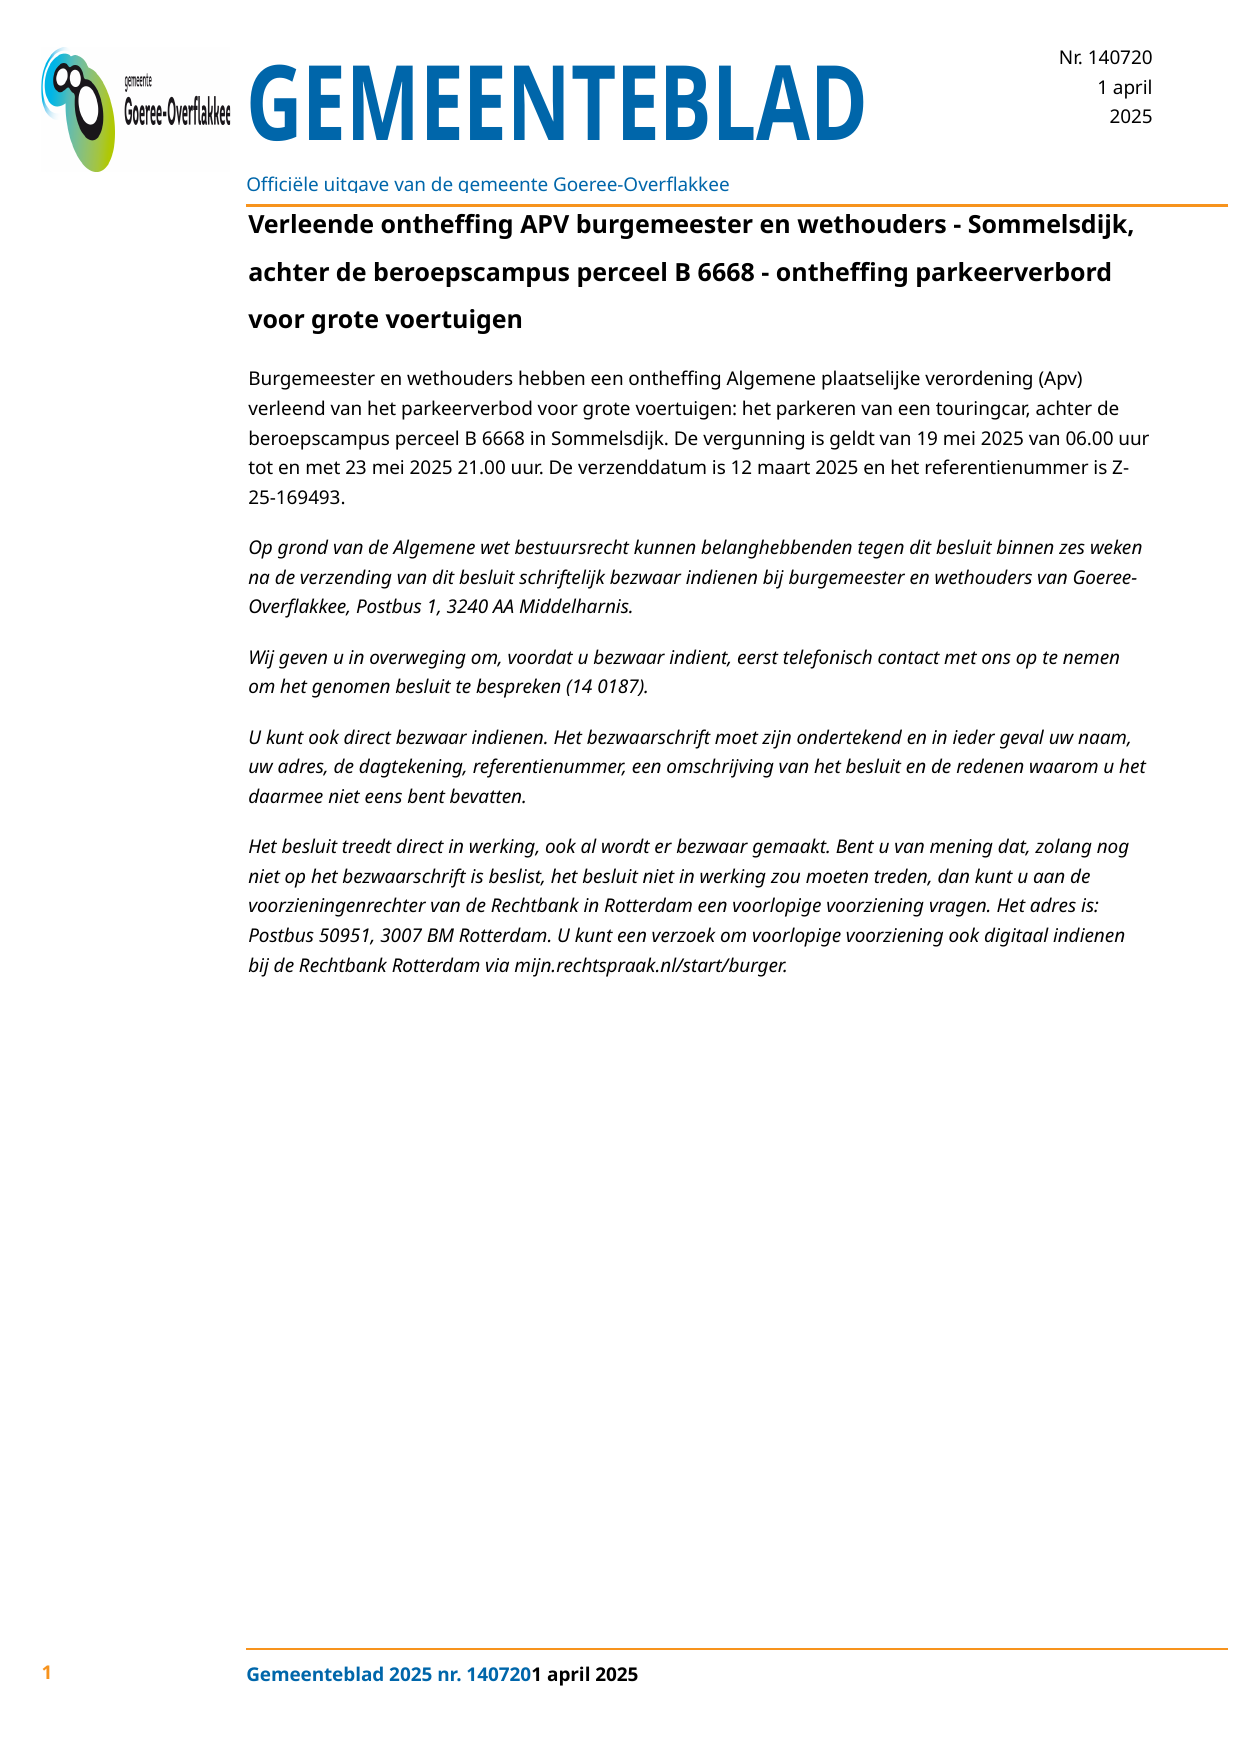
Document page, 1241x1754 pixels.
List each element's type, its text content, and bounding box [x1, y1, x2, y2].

text Wij geven u in overweging om, voordat u bezwaar indient, eerst telefonisch contact met ons op te nemen om het genomen besluit te bespreken (14 0187). [248, 644, 1152, 699]
text Op grond van de Algemene wet bestuursrecht kunnen belanghebbenden tegen dit besluit binnen zes weken na de verzending van dit besluit schriftelijk bezwaar indienen bij burgemeester en wethouders van Goeree-Overflakkee, Postbus 1, 3240 AA Middelharnis. [248, 534, 1152, 619]
text U kunt ook direct bezwaar indienen. Het bezwaarschrift moet zijn ondertekend en in ieder geval uw naam, uw adres, de dagtekening, referentienummer, een omschrijving van het besluit en de redenen waarom u het daarmee niet eens bent bevatten. [248, 724, 1152, 809]
picture [41, 47, 231, 172]
text Verleende ontheffing APV burgemeester en wethouders - Sommelsdijk, achter de beroepscampus perceel B 6668 - ontheffing parkeerverbord voor grote voertuigen [248, 207, 1152, 336]
text Het besluit treedt direct in werking, ook al wordt er bezwaar gemaakt. Bent u van mening dat, zolang nog niet op het bezwaarschrift is beslist, het besluit niet in werking zou moeten treden, dan kunt u aan de voorzieningenrechter van de Rechtbank in Rotterdam een voorlopige voorziening vragen. Het adres is: Postbus 50951, 3007 BM Rotterdam. U kunt een verzoek om voorlopige voorziening ook digitaal indienen bij de Rechtbank Rotterdam via mijn.rechtspraak.nl/start/burger. [248, 833, 1152, 977]
text Burgemeester en wethouders hebben een ontheffing Algemene plaatselijke verordening (Apv) verleend van het parkeerverbod voor grote voertuigen: het parkeren van een touringcar, achter de beroepscampus perceel B 6668 in Sommelsdijk. De vergunning is geldt van 19 mei 2025 van 06.00 uur tot en met 23 mei 2025 21.00 uur. De verzenddatum is 12 maart 2025 en het referentienummer is Z-25-169493. [248, 366, 1152, 509]
